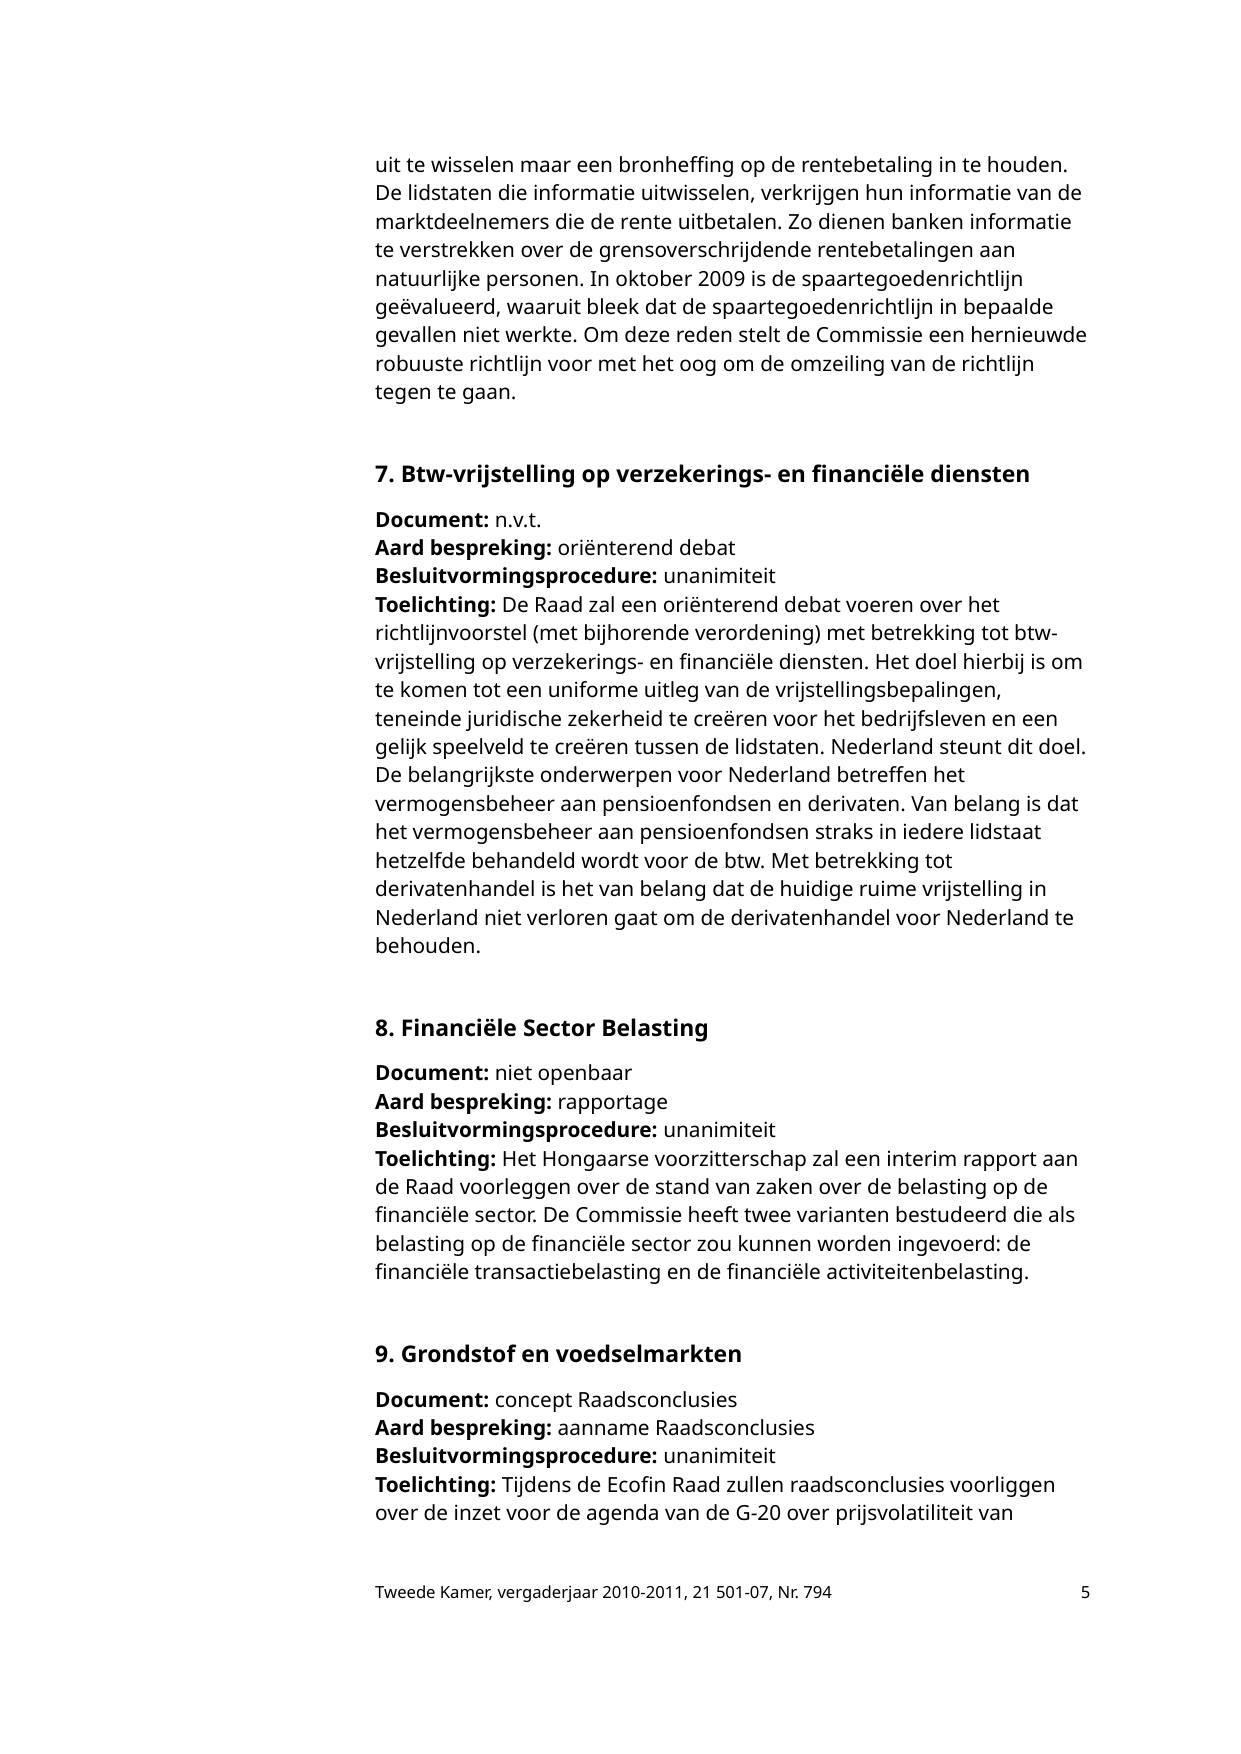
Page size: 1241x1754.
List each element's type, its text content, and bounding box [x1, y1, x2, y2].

text Aard bespreking: oriënterend debat [375, 533, 1090, 562]
text Toelichting: Tijdens de Ecofin Raad zullen raadsconclusies voorliggen over de inzet voor de agenda van de G-20 over prijsvolatiliteit van [375, 1470, 1090, 1527]
text Aard bespreking: rapportage [375, 1087, 1090, 1115]
text Toelichting: Het Hongaarse voorzitterschap zal een interim rapport aan de Raad voorleggen over de stand van zaken over de belasting op de financiële sector. De Commissie heeft twee varianten bestudeerd die als belasting op de financiële sector zou kunnen worden ingevoerd: de financiële transactiebelasting en de financiële activiteitenbelasting. [375, 1144, 1090, 1286]
text Document: niet openbaar [375, 1058, 1090, 1087]
text Aard bespreking: aanname Raadsconclusies [375, 1413, 1090, 1442]
subtitle 7. Btw-vrijstelling op verzekerings- en financiële diensten [375, 458, 1090, 490]
text Document: concept Raadsconclusies [375, 1385, 1090, 1413]
text Besluitvormingsprocedure: unanimiteit [375, 1115, 1090, 1144]
text Toelichting: De Raad zal een oriënterend debat voeren over het richtlijnvoorstel (met bijhorende verordening) met betrekking tot btw-vrijstelling op verzekerings- en financiële diensten. Het doel hierbij is om te komen tot een uniforme uitleg van de vrijstellingsbepalingen, teneinde juridische zekerheid te creëren voor het bedrijfsleven en een gelijk speelveld te creëren tussen de lidstaten. Nederland steunt dit doel. De belangrijkste onderwerpen voor Nederland betreffen het vermogensbeheer aan pensioenfondsen en derivaten. Van belang is dat het vermogensbeheer aan pensioenfondsen straks in iedere lidstaat hetzelfde behandeld wordt voor de btw. Met betrekking tot derivatenhandel is het van belang dat de huidige ruime vrijstelling in Nederland niet verloren gaat om de derivatenhandel voor Nederland te behouden. [375, 590, 1090, 960]
text Besluitvormingsprocedure: unanimiteit [375, 1442, 1090, 1470]
text Besluitvormingsprocedure: unanimiteit [375, 562, 1090, 590]
text uit te wisselen maar een bronheffing op de rentebetaling in te houden. De lidstaten die informatie uitwisselen, verkrijgen hun informatie van de marktdeelnemers die de rente uitbetalen. Zo dienen banken informatie te verstrekken over de grensoverschrijdende rentebetalingen aan natuurlijke personen. In oktober 2009 is de spaartegoedenrichtlijn geëvalueerd, waaruit bleek dat de spaartegoedenrichtlijn in bepaalde gevallen niet werkte. Om deze reden stelt de Commissie een hernieuwde robuuste richtlijn voor met het oog om de omzeiling van de richtlijn tegen te gaan. [375, 150, 1090, 406]
text Document: n.v.t. [375, 505, 1090, 533]
subtitle 8. Financiële Sector Belasting [375, 1012, 1090, 1043]
subtitle 9. Grondstof en voedselmarkten [375, 1338, 1090, 1370]
